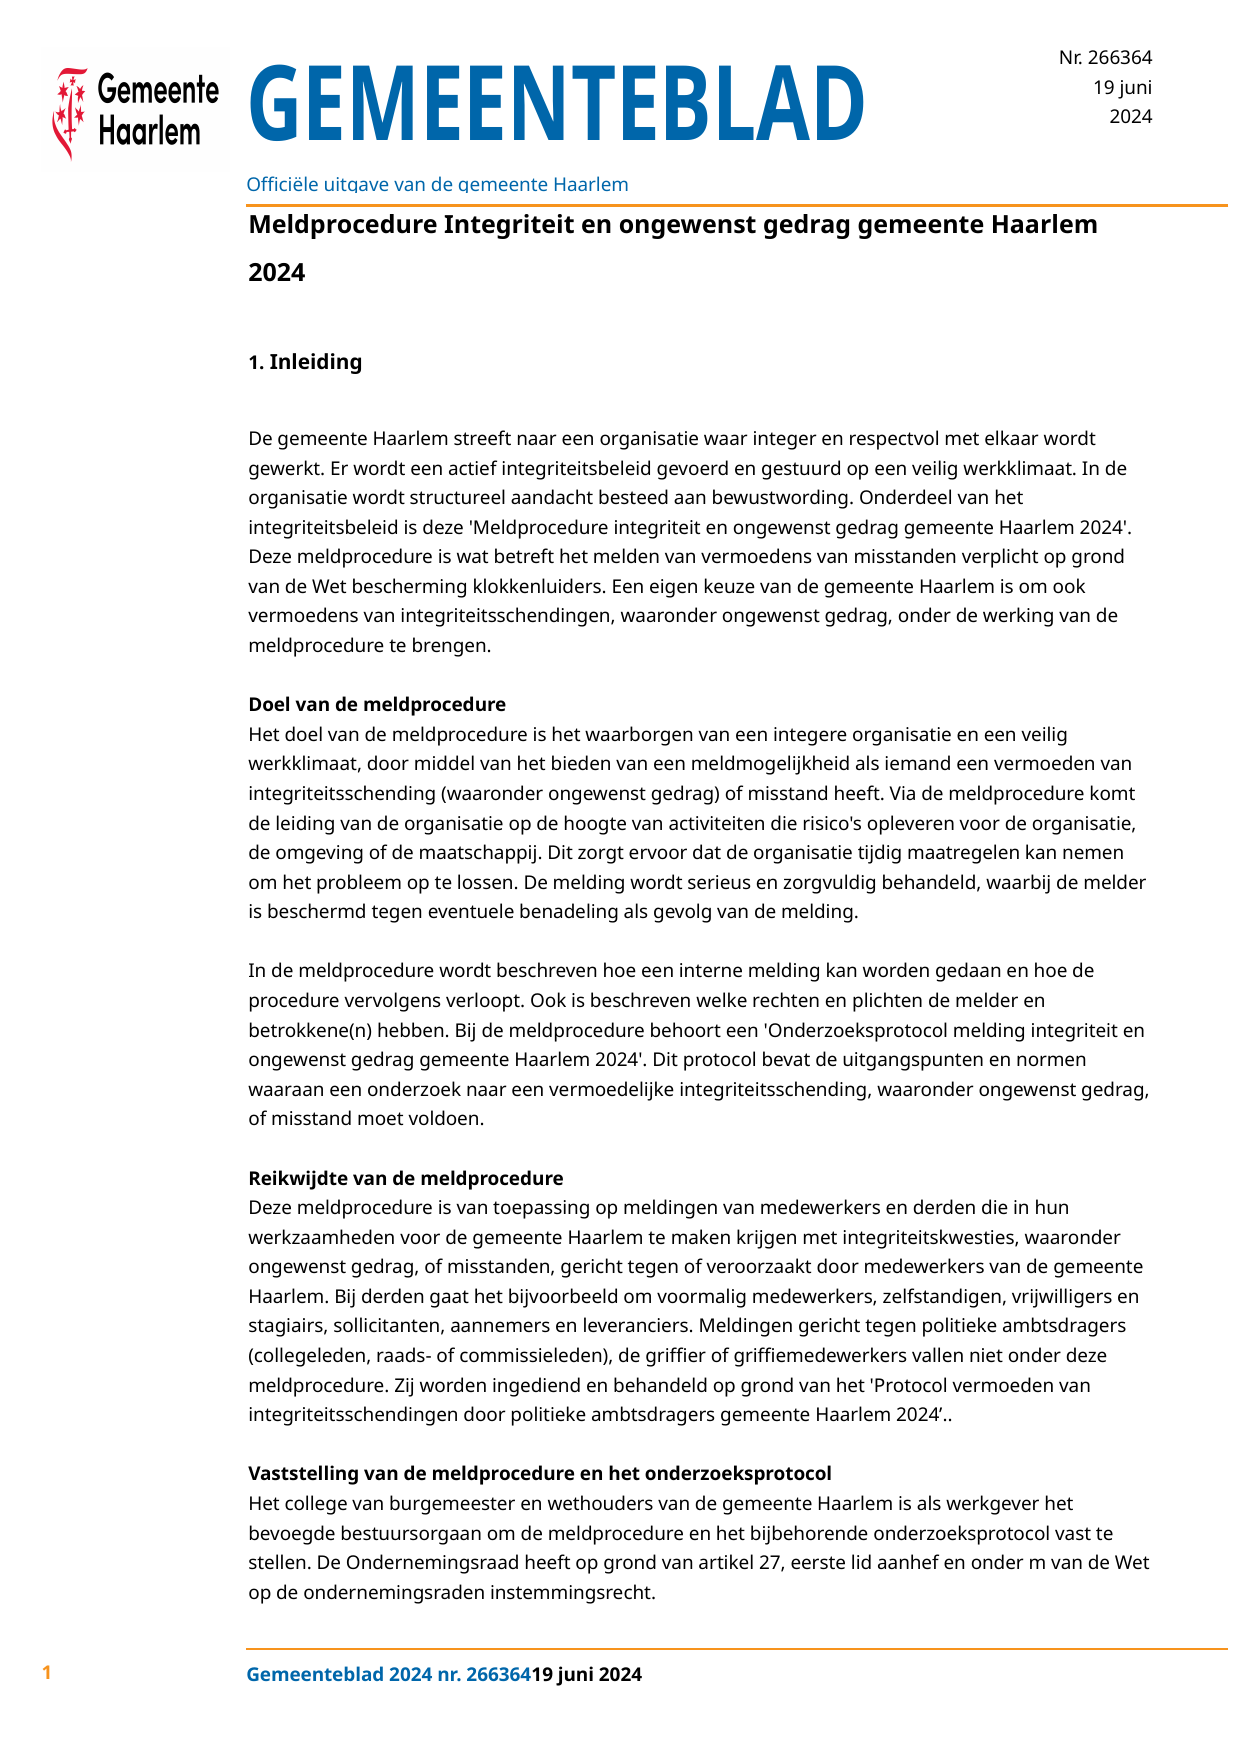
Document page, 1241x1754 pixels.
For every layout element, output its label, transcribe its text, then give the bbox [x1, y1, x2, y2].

text Deze meldprocedure is van toepassing op meldingen van medewerkers en derden die in hun werkzaamheden voor de gemeente Haarlem te maken krijgen met integriteitskwesties, waaronder ongewenst gedrag, of misstanden, gericht tegen of veroorzaakt door medewerkers van de gemeente Haarlem. Bij derden gaat het bijvoorbeeld om voormalig medewerkers, zelfstandigen, vrijwilligers en stagiairs, sollicitanten, aannemers en leveranciers. Meldingen gericht tegen politieke ambtsdragers (collegeleden, raads- of commissieleden), de griffier of griffiemedewerkers vallen niet onder deze meldprocedure. Zij worden ingediend en behandeld op grond van het 'Protocol vermoeden van integriteitsschendingen door politieke ambtsdragers gemeente Haarlem 2024’.. [248, 1194, 1152, 1427]
text 1. Inleiding [248, 347, 1152, 376]
text Doel van de meldprocedure [248, 691, 1152, 717]
text Het doel van de meldprocedure is het waarborgen van een integere organisatie en een veilig werkklimaat, door middel van het bieden van een meldmogelijkheid als iemand een vermoeden van integriteitsschending (waaronder ongewenst gedrag) of misstand heeft. Via de meldprocedure komt de leiding van de organisatie op de hoogte van activiteiten die risico's opleveren voor de organisatie, de omgeving of de maatschappij. Dit zorgt ervoor dat de organisatie tijdig maatregelen kan nemen om het probleem op te lossen. De melding wordt serieus en zorgvuldig behandeld, waarbij de melder is beschermd tegen eventuele benadeling als gevolg van de melding. [248, 721, 1152, 924]
text Het college van burgemeester en wethouders van de gemeente Haarlem is als werkgever het bevoegde bestuursorgaan om de meldprocedure en het bijbehorende onderzoeksprotocol vast te stellen. De Ondernemingsraad heeft op grond van artikel 27, eerste lid aanhef en onder m van de Wet op de ondernemingsraden instemmingsrecht. [248, 1490, 1152, 1605]
text Meldprocedure Integriteit en ongewenst gedrag gemeente Haarlem 2024 [248, 207, 1152, 288]
picture [41, 47, 231, 172]
text Vaststelling van de meldprocedure en het onderzoeksprotocol [248, 1461, 1152, 1486]
text De gemeente Haarlem streeft naar een organisatie waar integer en respectvol met elkaar wordt gewerkt. Er wordt een actief integriteitsbeleid gevoerd en gestuurd op een veilig werkklimaat. In de organisatie wordt structureel aandacht besteed aan bewustwording. Onderdeel van het integriteitsbeleid is deze 'Meldprocedure integriteit en ongewenst gedrag gemeente Haarlem 2024'. Deze meldprocedure is wat betreft het melden van vermoedens van misstanden verplicht op grond van de Wet bescherming klokkenluiders. Een eigen keuze van de gemeente Haarlem is om ook vermoedens van integriteitsschendingen, waaronder ongewenst gedrag, onder de werking van de meldprocedure te brengen. [248, 425, 1152, 658]
text Reikwijdte van de meldprocedure [248, 1165, 1152, 1191]
text In de meldprocedure wordt beschreven hoe een interne melding kan worden gedaan en hoe de procedure vervolgens verloopt. Ook is beschreven welke rechten en plichten de melder en betrokkene(n) hebben. Bij de meldprocedure behoort een 'Onderzoeksprotocol melding integriteit en ongewenst gedrag gemeente Haarlem 2024'. Dit protocol bevat de uitgangspunten en normen waaraan een onderzoek naar een vermoedelijke integriteitsschending, waaronder ongewenst gedrag, of misstand moet voldoen. [248, 958, 1152, 1131]
